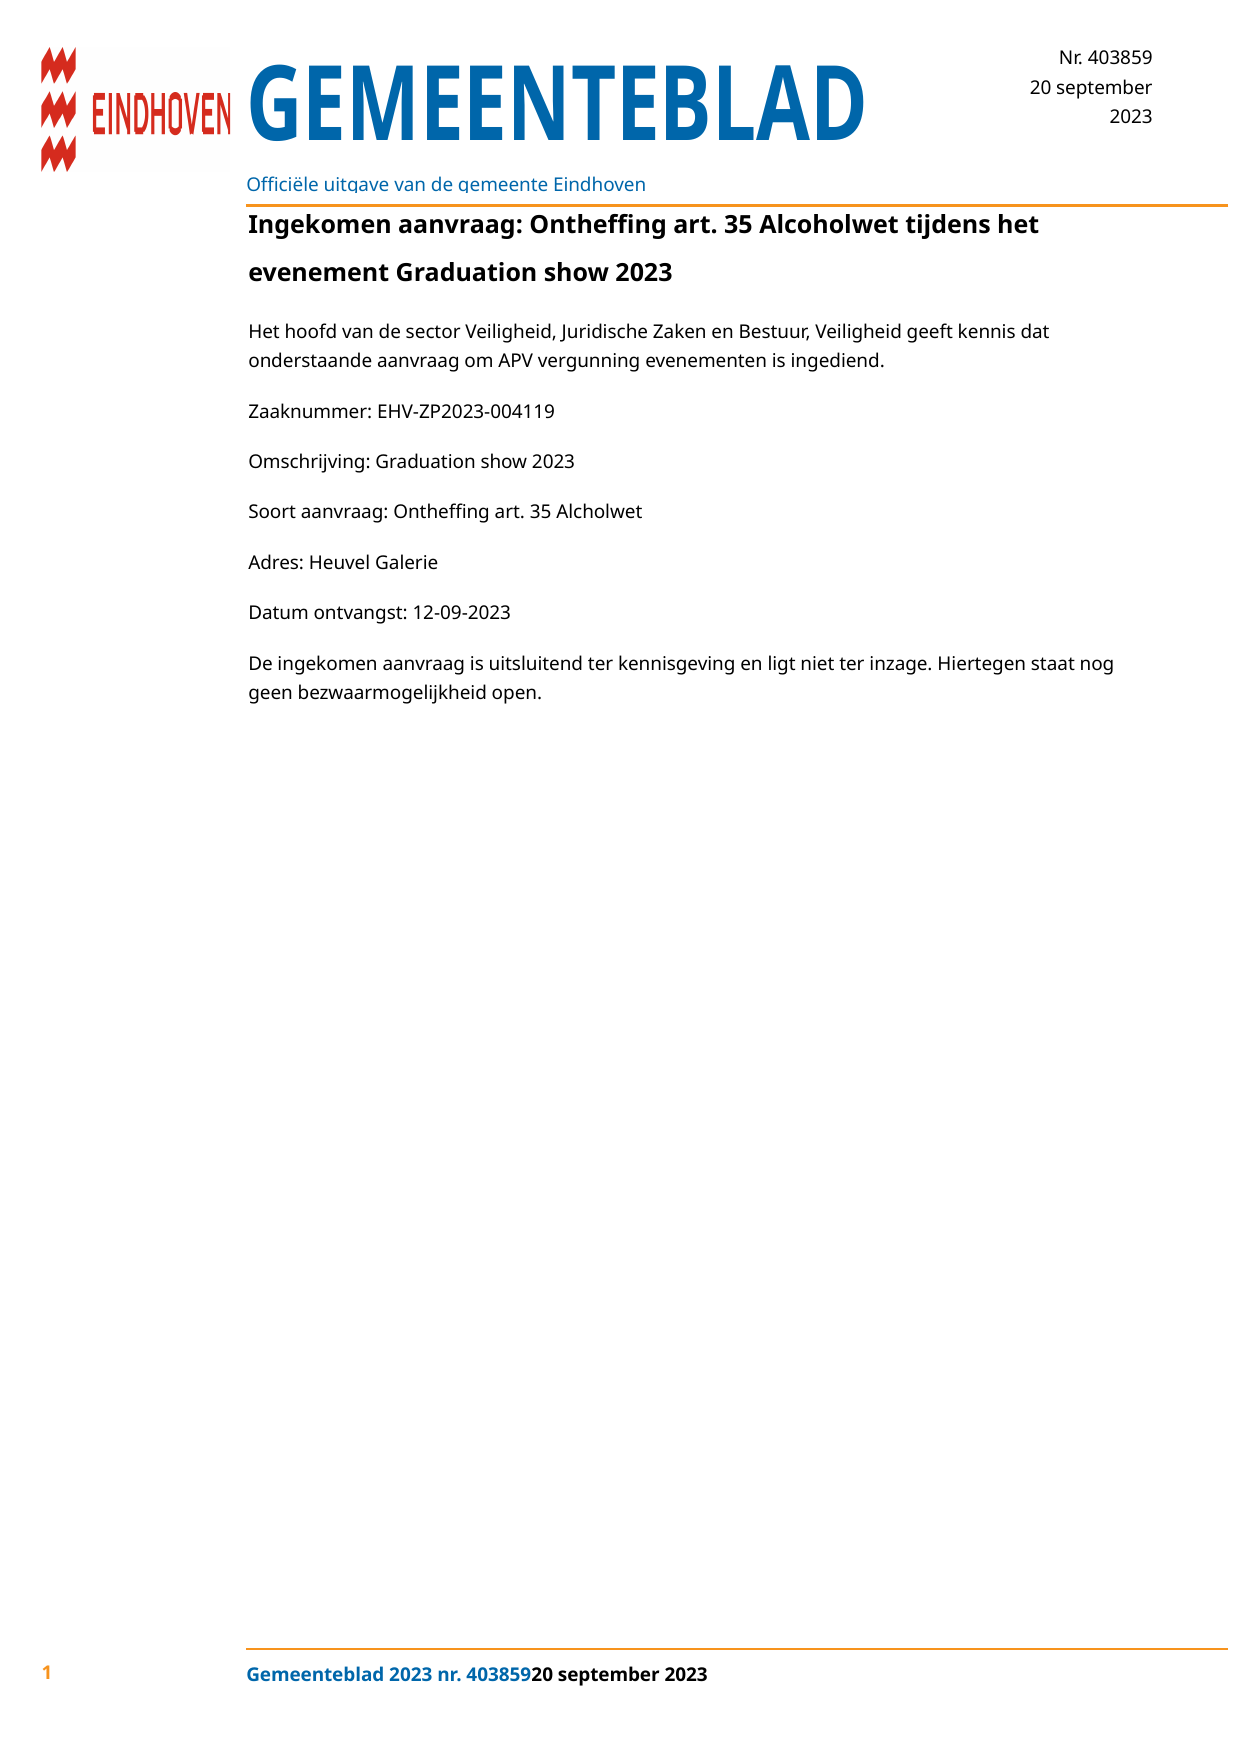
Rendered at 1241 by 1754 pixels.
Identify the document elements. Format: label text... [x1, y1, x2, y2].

text Zaaknummer: EHV-ZP2023-004119 [248, 398, 1152, 424]
picture [41, 47, 231, 172]
text Ingekomen aanvraag: Ontheffing art. 35 Alcoholwet tijdens het evenement Graduation show 2023 [248, 207, 1152, 288]
text Omschrijving: Graduation show 2023 [248, 448, 1152, 474]
text Het hoofd van de sector Veiligheid, Juridische Zaken en Bestuur, Veiligheid geeft kennis dat onderstaande aanvraag om APV vergunning evenementen is ingediend. [248, 318, 1152, 373]
text Soort aanvraag: Ontheffing art. 35 Alcholwet [248, 499, 1152, 524]
text De ingekomen aanvraag is uitsluitend ter kennisgeving en ligt niet ter inzage. Hiertegen staat nog geen bezwaarmogelijkheid open. [248, 650, 1152, 705]
text Adres: Heuvel Galerie [248, 549, 1152, 575]
text Datum ontvangst: 12-09-2023 [248, 599, 1152, 625]
